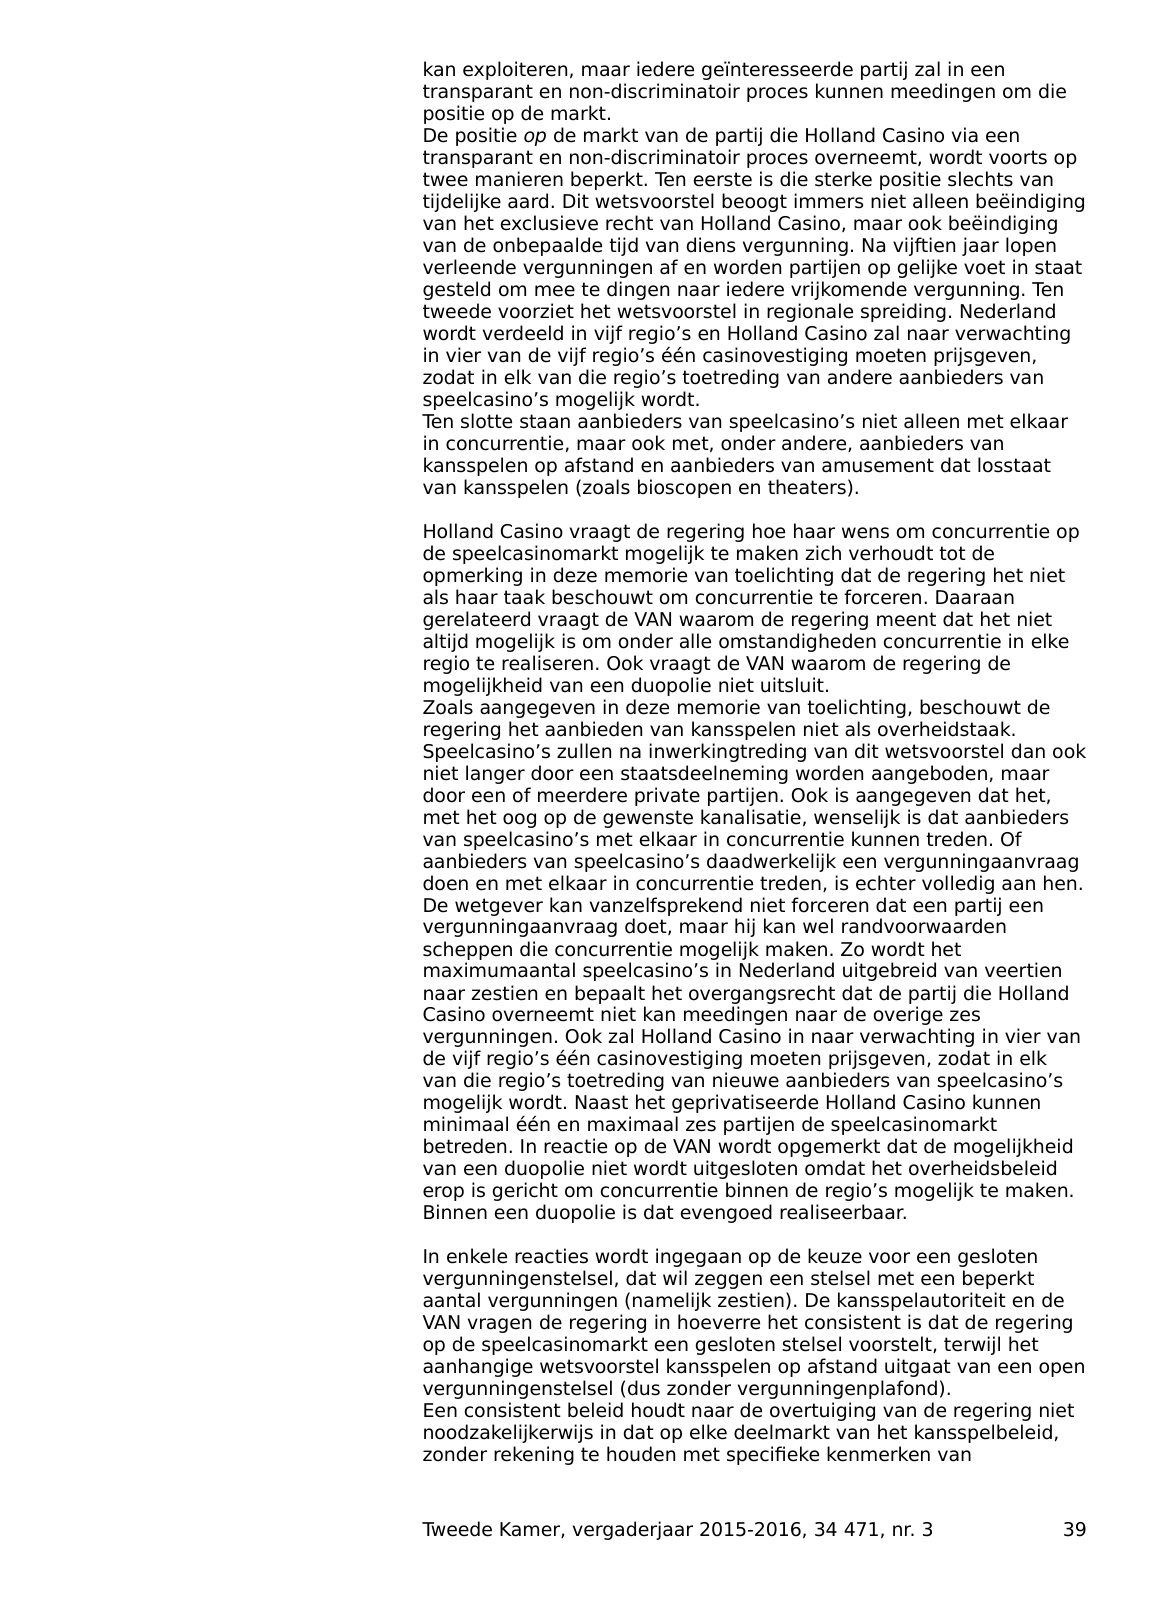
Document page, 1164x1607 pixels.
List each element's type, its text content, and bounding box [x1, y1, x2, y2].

text Een consistent beleid houdt naar de overtuiging van de regering niet noodzakelijkerwijs in dat op elke deelmarkt van het kansspelbeleid, zonder rekening te houden met specifieke kenmerken van [422, 1400, 1087, 1466]
text In enkele reacties wordt ingegaan op de keuze voor een gesloten vergunningenstelsel, dat wil zeggen een stelsel met een beperkt aantal vergunningen (namelijk zestien). De kansspelautoriteit en de VAN vragen de regering in hoeverre het consistent is dat de regering op de speelcasinomarkt een gesloten stelsel voorstelt, terwijl het aanhangige wetsvoorstel kansspelen op afstand uitgaat van een open vergunningenstelsel (dus zonder vergunningenplafond). [422, 1246, 1087, 1400]
text Ten slotte staan aanbieders van speelcasino’s niet alleen met elkaar in concurrentie, maar ook met, onder andere, aanbieders van kansspelen op afstand en aanbieders van amusement dat losstaat van kansspelen (zoals bioscopen en theaters). [422, 411, 1087, 499]
text Holland Casino vraagt de regering hoe haar wens om concurrentie op de speelcasinomarkt mogelijk te maken zich verhoudt tot de opmerking in deze memorie van toelichting dat de regering het niet als haar taak beschouwt om concurrentie te forceren. Daaraan gerelateerd vraagt de VAN waarom de regering meent dat het niet altijd mogelijk is om onder alle omstandigheden concurrentie in elke regio te realiseren. Ook vraagt de VAN waarom de regering de mogelijkheid van een duopolie niet uitsluit. [422, 521, 1087, 697]
text De positie op de markt van de partij die Holland Casino via een transparant en non-discriminatoir proces overneemt, wordt voorts op twee manieren beperkt. Ten eerste is die sterke positie slechts van tijdelijke aard. Dit wetsvoorstel beoogt immers niet alleen beëindiging van het exclusieve recht van Holland Casino, maar ook beëindiging van de onbepaalde tijd van diens vergunning. Na vijftien jaar lopen verleende vergunningen af en worden partijen op gelijke voet in staat gesteld om mee te dingen naar iedere vrijkomende vergunning. Ten tweede voorziet het wetsvoorstel in regionale spreiding. Nederland wordt verdeeld in vijf regio’s en Holland Casino zal naar verwachting in vier van de vijf regio’s één casinovestiging moeten prijsgeven, zodat in elk van die regio’s toetreding van andere aanbieders van speelcasino’s mogelijk wordt. [422, 125, 1087, 411]
text kan exploiteren, maar iedere geïnteresseerde partij zal in een transparant en non-discriminatoir proces kunnen meedingen om die positie op de markt. [422, 59, 1087, 125]
text Zoals aangegeven in deze memorie van toelichting, beschouwt de regering het aanbieden van kansspelen niet als overheidstaak. Speelcasino’s zullen na inwerkingtreding van dit wetsvoorstel dan ook niet langer door een staatsdeelneming worden aangeboden, maar door een of meerdere private partijen. Ook is aangegeven dat het, met het oog op de gewenste kanalisatie, wenselijk is dat aanbieders van speelcasino’s met elkaar in concurrentie kunnen treden. Of aanbieders van speelcasino’s daadwerkelijk een vergunningaanvraag doen en met elkaar in concurrentie treden, is echter volledig aan hen. De wetgever kan vanzelfsprekend niet forceren dat een partij een vergunningaanvraag doet, maar hij kan wel randvoorwaarden scheppen die concurrentie mogelijk maken. Zo wordt het maximumaantal speelcasino’s in Nederland uitgebreid van veertien naar zestien en bepaalt het overgangsrecht dat de partij die Holland Casino overneemt niet kan meedingen naar de overige zes vergunningen. Ook zal Holland Casino in naar verwachting in vier van de vijf regio’s één casinovestiging moeten prijsgeven, zodat in elk van die regio’s toetreding van nieuwe aanbieders van speelcasino’s mogelijk wordt. Naast het geprivatiseerde Holland Casino kunnen minimaal één en maximaal zes partijen de speelcasinomarkt betreden. In reactie op de VAN wordt opgemerkt dat de mogelijkheid van een duopolie niet wordt uitgesloten omdat het overheidsbeleid erop is gericht om concurrentie binnen de regio’s mogelijk te maken. Binnen een duopolie is dat evengoed realiseerbaar. [422, 697, 1087, 1224]
